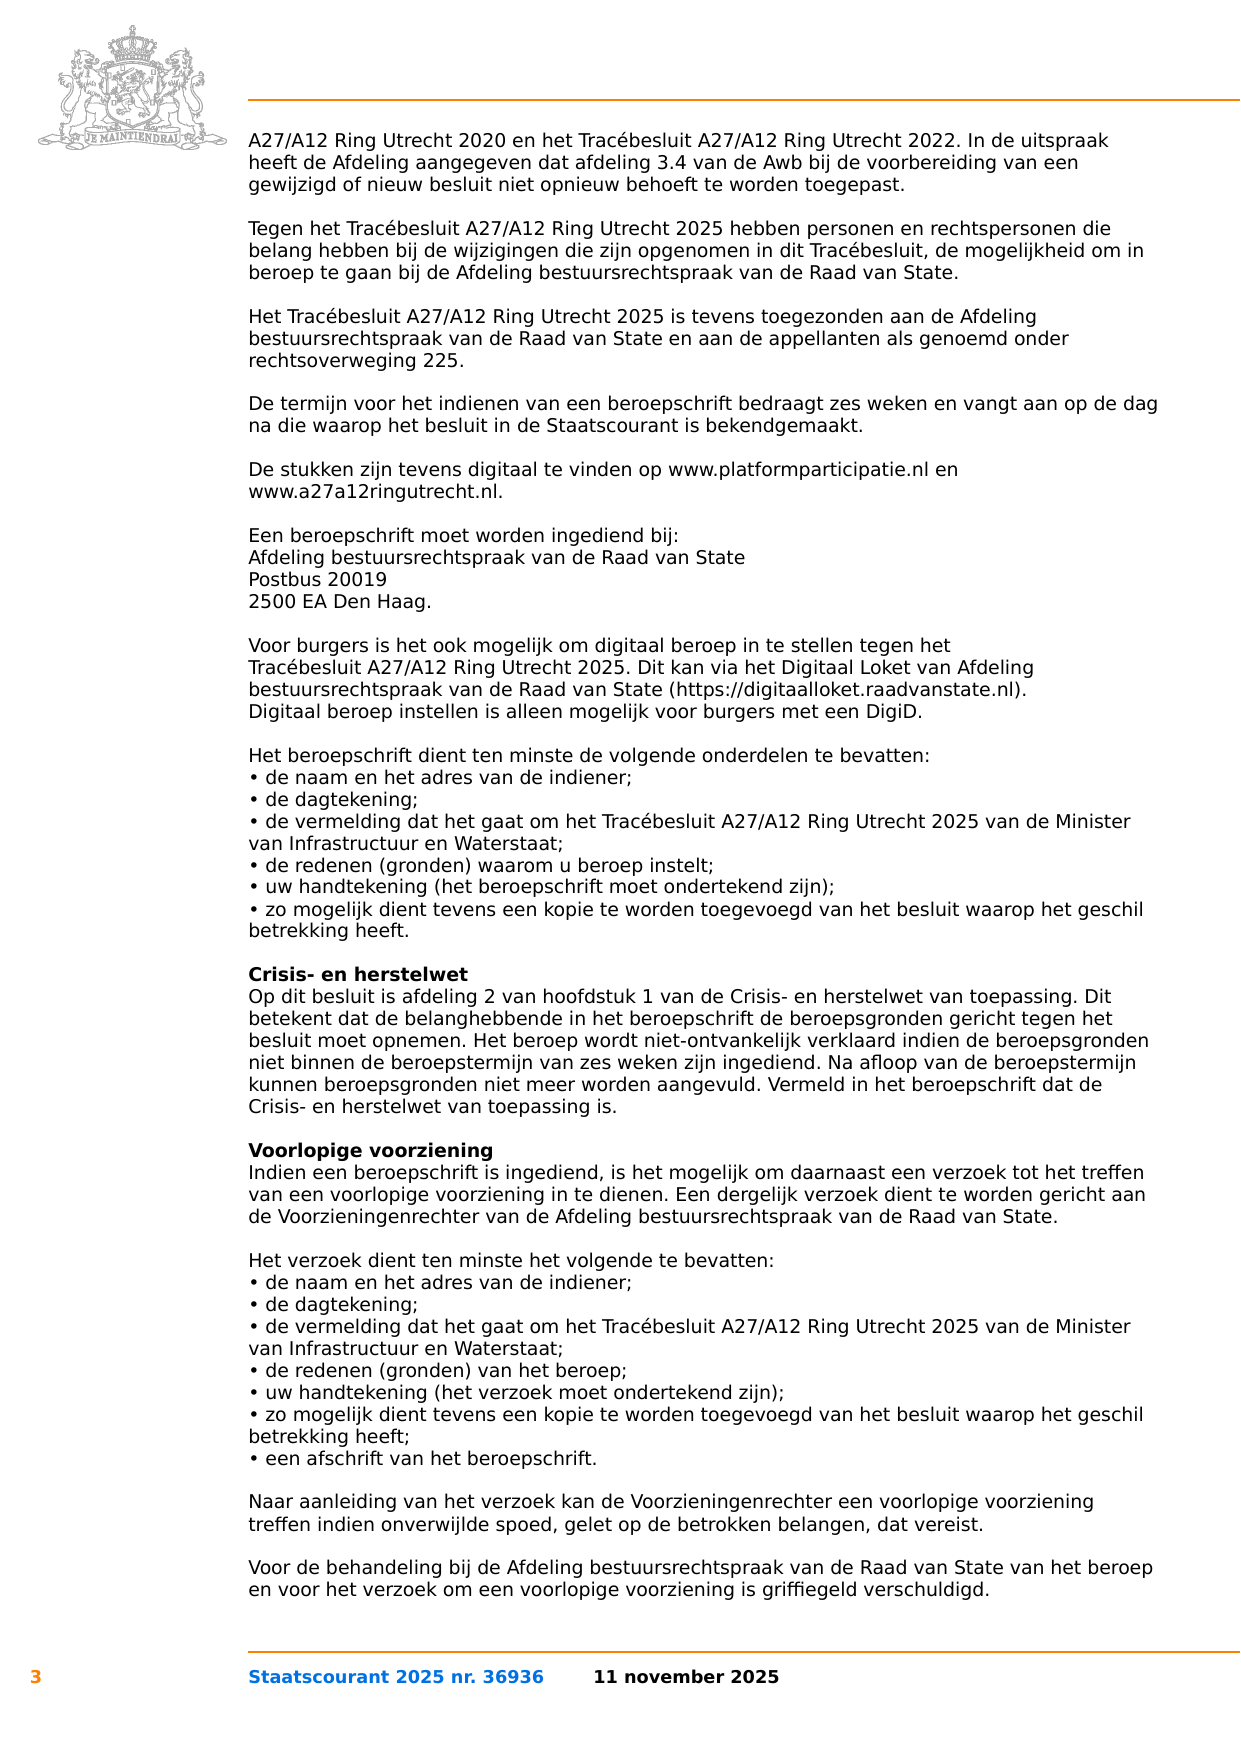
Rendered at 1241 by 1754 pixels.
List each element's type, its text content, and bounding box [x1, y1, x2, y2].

text Het verzoek dient ten minste het volgende te bevatten: [248, 1250, 1163, 1272]
text • een afschrift van het beroepschrift. [248, 1448, 1163, 1469]
text Voorlopige voorziening [248, 1140, 1163, 1162]
text Een beroepschrift moet worden ingediend bij: [248, 525, 1163, 547]
text Crisis- en herstelwet [248, 964, 1163, 986]
text • de naam en het adres van de indiener; [248, 767, 1163, 788]
text Tracébesluit A27/A12 Ring Utrecht 2025. Dit kan via het Digitaal Loket van Afdeling bestuursrechtspraak van de Raad van State (https://digitaalloket.raadvanstate.nl). [248, 657, 1163, 701]
text Postbus 20019 [248, 569, 1163, 591]
text A27/A12 Ring Utrecht 2020 en het Tracébesluit A27/A12 Ring Utrecht 2022. In de uitspraak heeft de Afdeling aangegeven dat afdeling 3.4 van de Awb bij de voorbereiding van een gewijzigd of nieuw besluit niet opnieuw behoeft te worden toegepast. [248, 130, 1163, 196]
text Digitaal beroep instellen is alleen mogelijk voor burgers met een DigiD. [248, 701, 1163, 723]
text • de vermelding dat het gaat om het Tracébesluit A27/A12 Ring Utrecht 2025 van de Minister van Infrastructuur en Waterstaat; [248, 1316, 1163, 1360]
text • uw handtekening (het verzoek moet ondertekend zijn); [248, 1382, 1163, 1404]
text De termijn voor het indienen van een beroepschrift bedraagt zes weken en vangt aan op de dag na die waarop het besluit in de Staatscourant is bekendgemaakt. [248, 393, 1163, 437]
text • zo mogelijk dient tevens een kopie te worden toegevoegd van het besluit waarop het geschil betrekking heeft. [248, 898, 1163, 942]
text • uw handtekening (het beroepschrift moet ondertekend zijn); [248, 876, 1163, 898]
text De stukken zijn tevens digitaal te vinden op www.platformparticipatie.nl en www.a27a12ringutrecht.nl. [248, 459, 1163, 503]
text Naar aanleiding van het verzoek kan de Voorzieningenrechter een voorlopige voorziening treffen indien onverwijlde spoed, gelet op de betrokken belangen, dat vereist. [248, 1491, 1163, 1535]
text Het Tracébesluit A27/A12 Ring Utrecht 2025 is tevens toegezonden aan de Afdeling bestuursrechtspraak van de Raad van State en aan de appellanten als genoemd onder rechtsoverweging 225. [248, 306, 1163, 371]
text Indien een beroepschrift is ingediend, is het mogelijk om daarnaast een verzoek tot het treffen van een voorlopige voorziening in te dienen. Een dergelijk verzoek dient te worden gericht aan de Voorzieningenrechter van de Afdeling bestuursrechtspraak van de Raad van State. [248, 1162, 1163, 1228]
picture [38, 25, 227, 150]
text • de redenen (gronden) van het beroep; [248, 1360, 1163, 1382]
text Op dit besluit is afdeling 2 van hoofdstuk 1 van de Crisis- en herstelwet van toepassing. Dit betekent dat de belanghebbende in het beroepschrift de beroepsgronden gericht tegen het besluit moet opnemen. Het beroep wordt niet-ontvankelijk verklaard indien de beroepsgronden niet binnen de beroepstermijn van zes weken zijn ingediend. Na afloop van de beroepstermijn kunnen beroepsgronden niet meer worden aangevuld. Vermeld in het beroepschrift dat de Crisis- en herstelwet van toepassing is. [248, 986, 1163, 1118]
text • de vermelding dat het gaat om het Tracébesluit A27/A12 Ring Utrecht 2025 van de Minister van Infrastructuur en Waterstaat; [248, 811, 1163, 854]
text • zo mogelijk dient tevens een kopie te worden toegevoegd van het besluit waarop het geschil betrekking heeft; [248, 1404, 1163, 1448]
text • de dagtekening; [248, 1294, 1163, 1316]
text • de dagtekening; [248, 788, 1163, 811]
text • de naam en het adres van de indiener; [248, 1272, 1163, 1294]
text Voor de behandeling bij de Afdeling bestuursrechtspraak van de Raad van State van het beroep en voor het verzoek om een voorlopige voorziening is griffiegeld verschuldigd. [248, 1557, 1163, 1601]
text • de redenen (gronden) waarom u beroep instelt; [248, 854, 1163, 876]
text Afdeling bestuursrechtspraak van de Raad van State [248, 547, 1163, 569]
text Voor burgers is het ook mogelijk om digitaal beroep in te stellen tegen het [248, 635, 1163, 657]
text Het beroepschrift dient ten minste de volgende onderdelen te bevatten: [248, 744, 1163, 767]
text Tegen het Tracébesluit A27/A12 Ring Utrecht 2025 hebben personen en rechtspersonen die belang hebben bij de wijzigingen die zijn opgenomen in dit Tracébesluit, de mogelijkheid om in beroep te gaan bij de Afdeling bestuursrechtspraak van de Raad van State. [248, 218, 1163, 284]
text 2500 EA Den Haag. [248, 591, 1163, 613]
